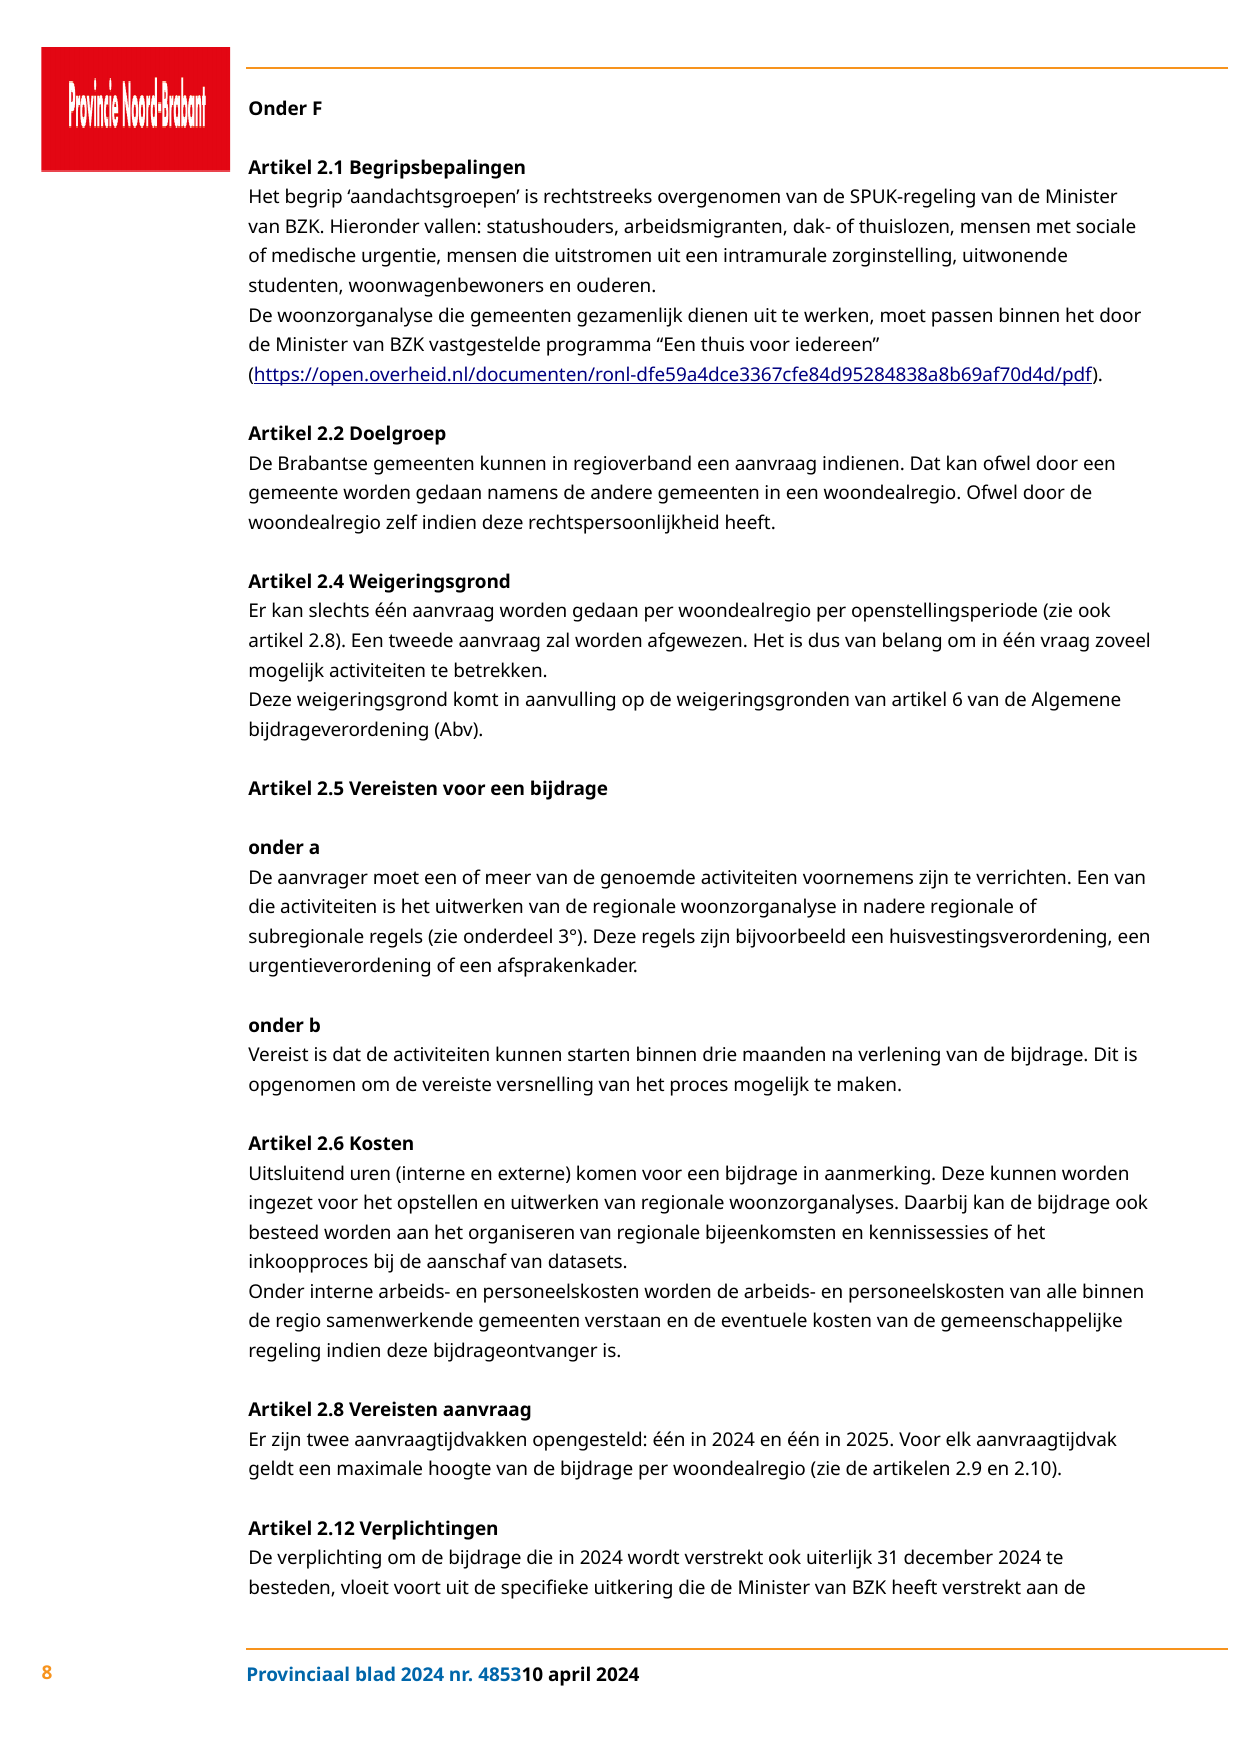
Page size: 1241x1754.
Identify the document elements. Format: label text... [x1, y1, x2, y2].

text Artikel 2.12 Verplichtingen [248, 1515, 1152, 1541]
text De Brabantse gemeenten kunnen in regioverband een aanvraag indienen. Dat kan ofwel door een gemeente worden gedaan namens de andere gemeenten in een woondealregio. Ofwel door de woondealregio zelf indien deze rechtspersoonlijkheid heeft. [248, 450, 1152, 535]
text Onder interne arbeids- en personeelskosten worden de arbeids- en personeelskosten van alle binnen de regio samenwerkende gemeenten verstaan en de eventuele kosten van de gemeenschappelijke regeling indien deze bijdrageontvanger is. [248, 1278, 1152, 1363]
text Onder F [248, 95, 1152, 121]
text onder b [248, 1012, 1152, 1038]
text Artikel 2.2 Doelgroep [248, 420, 1152, 446]
text Artikel 2.6 Kosten [248, 1130, 1152, 1156]
text Artikel 2.5 Vereisten voor een bijdrage [248, 775, 1152, 801]
text Het begrip ‘aandachtsgroepen’ is rechtstreeks overgenomen van de SPUK-regeling van de Minister van BZK. Hieronder vallen: statushouders, arbeidsmigranten, dak- of thuislozen, mensen met sociale of medische urgentie, mensen die uitstromen uit een intramurale zorginstelling, uitwonende studenten, woonwagenbewoners en ouderen. [248, 183, 1152, 298]
text De verplichting om de bijdrage die in 2024 wordt verstrekt ook uiterlijk 31 december 2024 te besteden, vloeit voort uit de specifieke uitkering die de Minister van BZK heeft verstrekt aan de [248, 1544, 1152, 1600]
text Er kan slechts één aanvraag worden gedaan per woondealregio per openstellingsperiode (zie ook artikel 2.8). Een tweede aanvraag zal worden afgewezen. Het is dus van belang om in één vraag zoveel mogelijk activiteiten te betrekken. [248, 598, 1152, 683]
text De aanvrager moet een of meer van de genoemde activiteiten voornemens zijn te verrichten. Een van die activiteiten is het uitwerken van de regionale woonzorganalyse in nadere regionale of subregionale regels (zie onderdeel 3°). Deze regels zijn bijvoorbeeld een huisvestingsverordening, een urgentieverordening of een afsprakenkader. [248, 864, 1152, 978]
picture [41, 47, 231, 172]
text Uitsluitend uren (interne en externe) komen voor een bijdrage in aanmerking. Deze kunnen worden ingezet voor het opstellen en uitwerken van regionale woonzorganalyses. Daarbij kan de bijdrage ook besteed worden aan het organiseren van regionale bijeenkomsten en kennissessies of het inkoopproces bij de aanschaf van datasets. [248, 1160, 1152, 1274]
text De woonzorganalyse die gemeenten gezamenlijk dienen uit te werken, moet passen binnen het door de Minister van BZK vastgestelde programma “Een thuis voor iedereen” (https://open.overheid.nl/documenten/ronl-dfe59a4dce3367cfe84d95284838a8b69af70d4d/pdf). [248, 302, 1152, 387]
text Artikel 2.1 Begripsbepalingen [248, 154, 1152, 180]
text Deze weigeringsgrond komt in aanvulling op de weigeringsgronden van artikel 6 van de Algemene bijdrageverordening (Abv). [248, 686, 1152, 742]
text Artikel 2.8 Vereisten aanvraag [248, 1396, 1152, 1422]
text Er zijn twee aanvraagtijdvakken opengesteld: één in 2024 en één in 2025. Voor elk aanvraagtijdvak geldt een maximale hoogte van de bijdrage per woondealregio (zie de artikelen 2.9 en 2.10). [248, 1426, 1152, 1481]
text Vereist is dat de activiteiten kunnen starten binnen drie maanden na verlening van de bijdrage. Dit is opgenomen om de vereiste versnelling van het proces mogelijk te maken. [248, 1041, 1152, 1097]
text Artikel 2.4 Weigeringsgrond [248, 568, 1152, 594]
text onder a [248, 834, 1152, 860]
